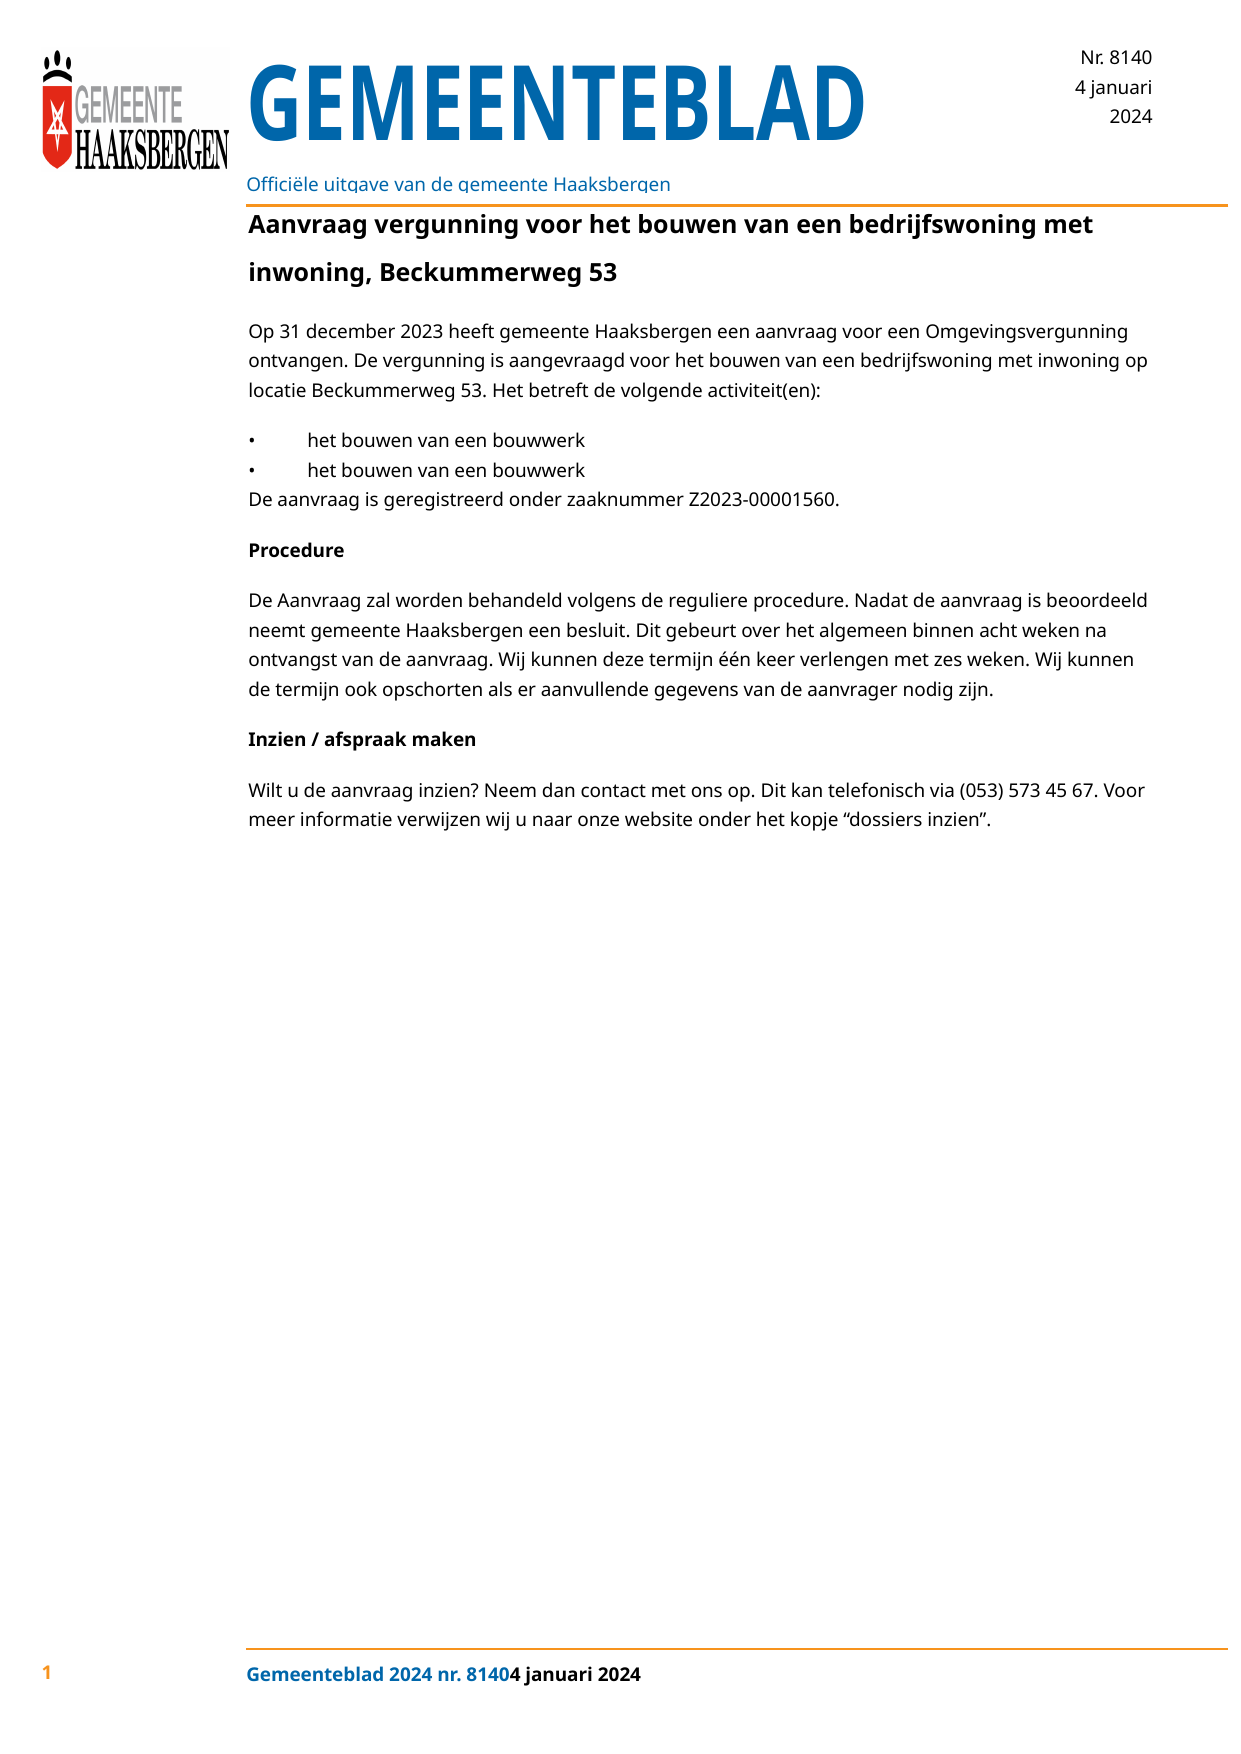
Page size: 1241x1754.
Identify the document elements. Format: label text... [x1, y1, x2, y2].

text De Aanvraag zal worden behandeld volgens de reguliere procedure. Nadat de aanvraag is beoordeeld neemt gemeente Haaksbergen een besluit. Dit gebeurt over het algemeen binnen acht weken na ontvangst van de aanvraag. Wij kunnen deze termijn één keer verlengen met zes weken. Wij kunnen de termijn ook opschorten als er aanvullende gegevens van de aanvrager nodig zijn. [248, 587, 1152, 702]
picture [41, 47, 231, 172]
text De aanvraag is geregistreerd onder zaaknummer Z2023-00001560. [248, 487, 1152, 512]
list het bouwen van een bouwwerk [248, 427, 1152, 453]
text Op 31 december 2023 heeft gemeente Haaksbergen een aanvraag voor een Omgevingsvergunning ontvangen. De vergunning is aangevraagd voor het bouwen van een bedrijfswoning met inwoning op locatie Beckummerweg 53. Het betreft de volgende activiteit(en): [248, 318, 1152, 403]
text Wilt u de aanvraag inzien? Neem dan contact met ons op. Dit kan telefonisch via (053) 573 45 67. Voor meer informatie verwijzen wij u naar onze website onder het kopje “dossiers inzien”. [248, 777, 1152, 832]
text Aanvraag vergunning voor het bouwen van een bedrijfswoning met inwoning, Beckummerweg 53 [248, 207, 1152, 288]
text Procedure [248, 537, 1152, 563]
text Inzien / afspraak maken [248, 727, 1152, 752]
list het bouwen van een bouwwerk [248, 457, 1152, 483]
